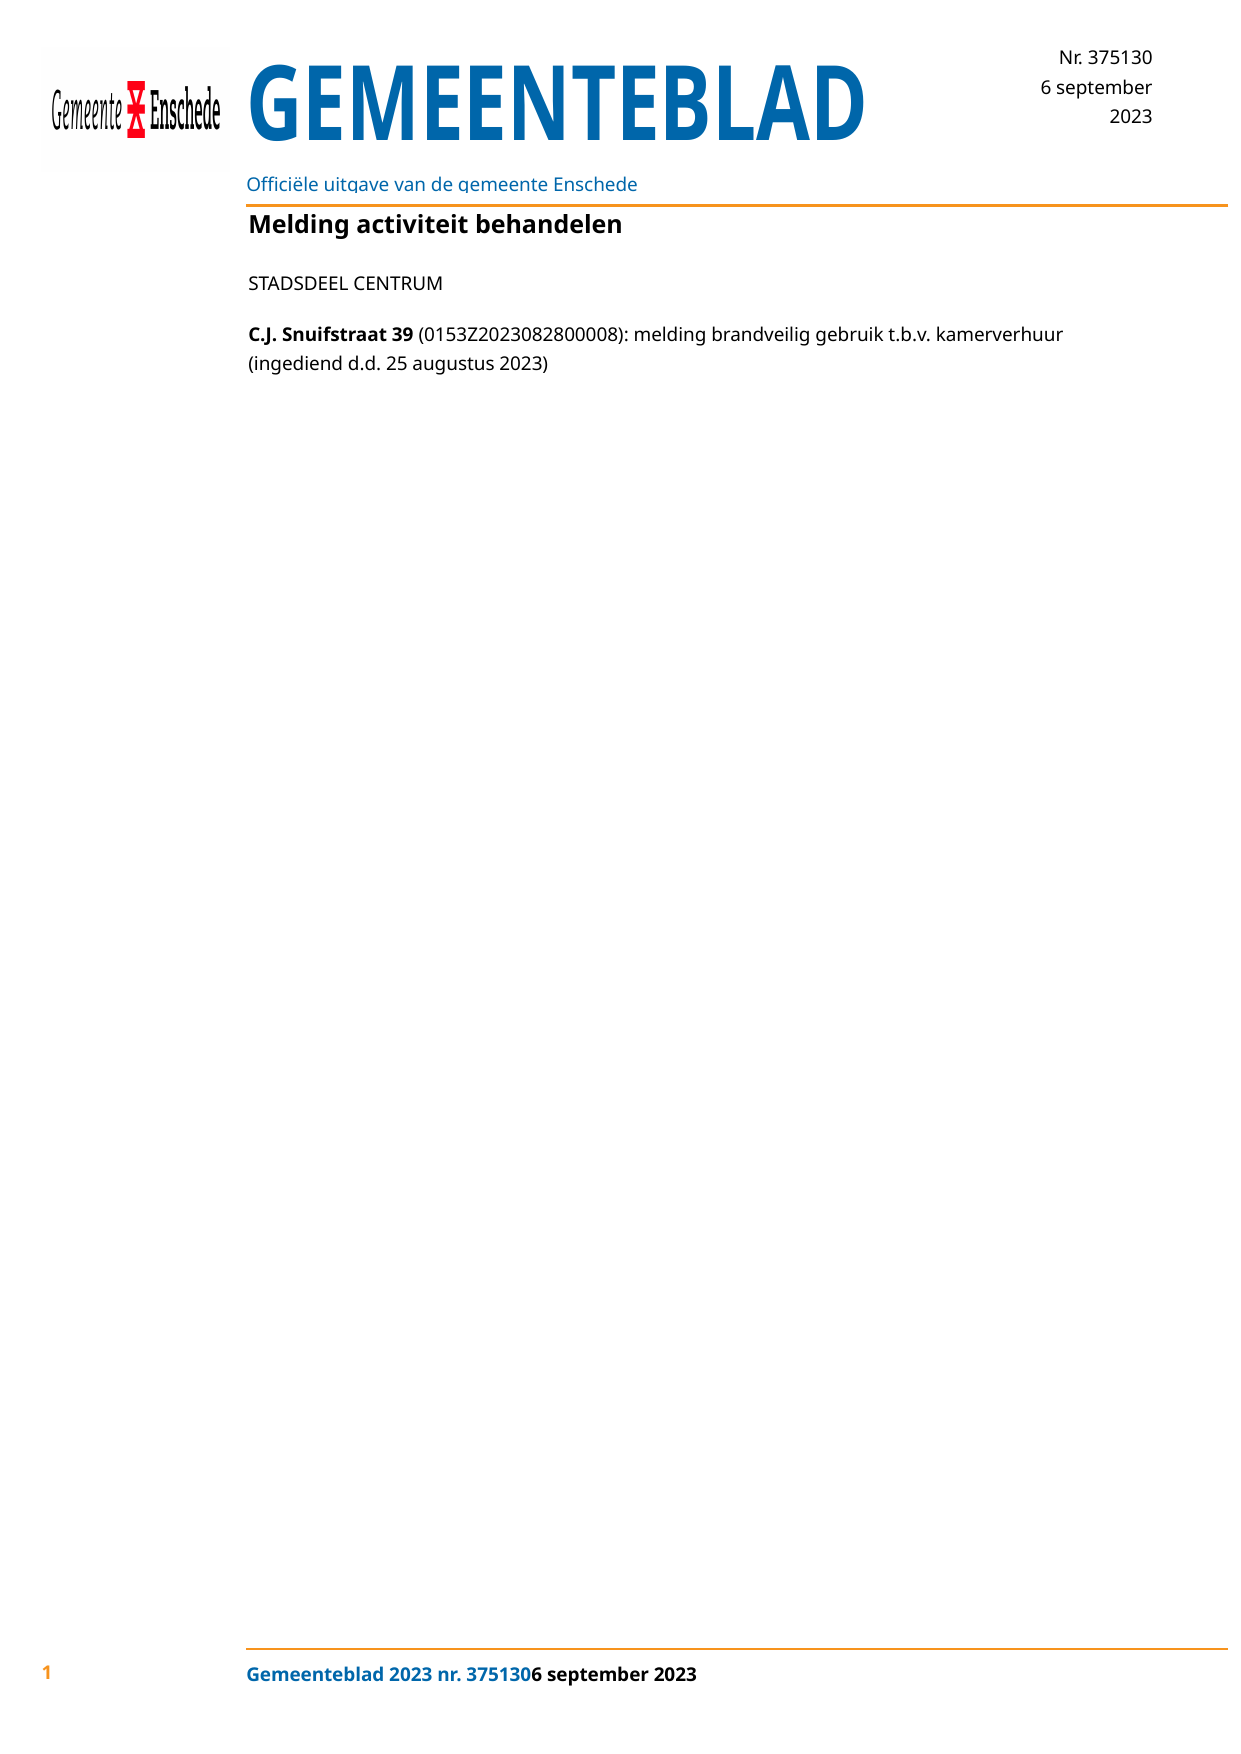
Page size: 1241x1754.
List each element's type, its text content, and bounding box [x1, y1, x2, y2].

text Melding activiteit behandelen [248, 207, 1152, 241]
text C.J. Snuifstraat 39 (0153Z2023082800008): melding brandveilig gebruik t.b.v. kamerverhuur (ingediend d.d. 25 augustus 2023) [248, 321, 1152, 376]
text STADSDEEL CENTRUM [248, 270, 1152, 296]
picture [41, 47, 231, 172]
